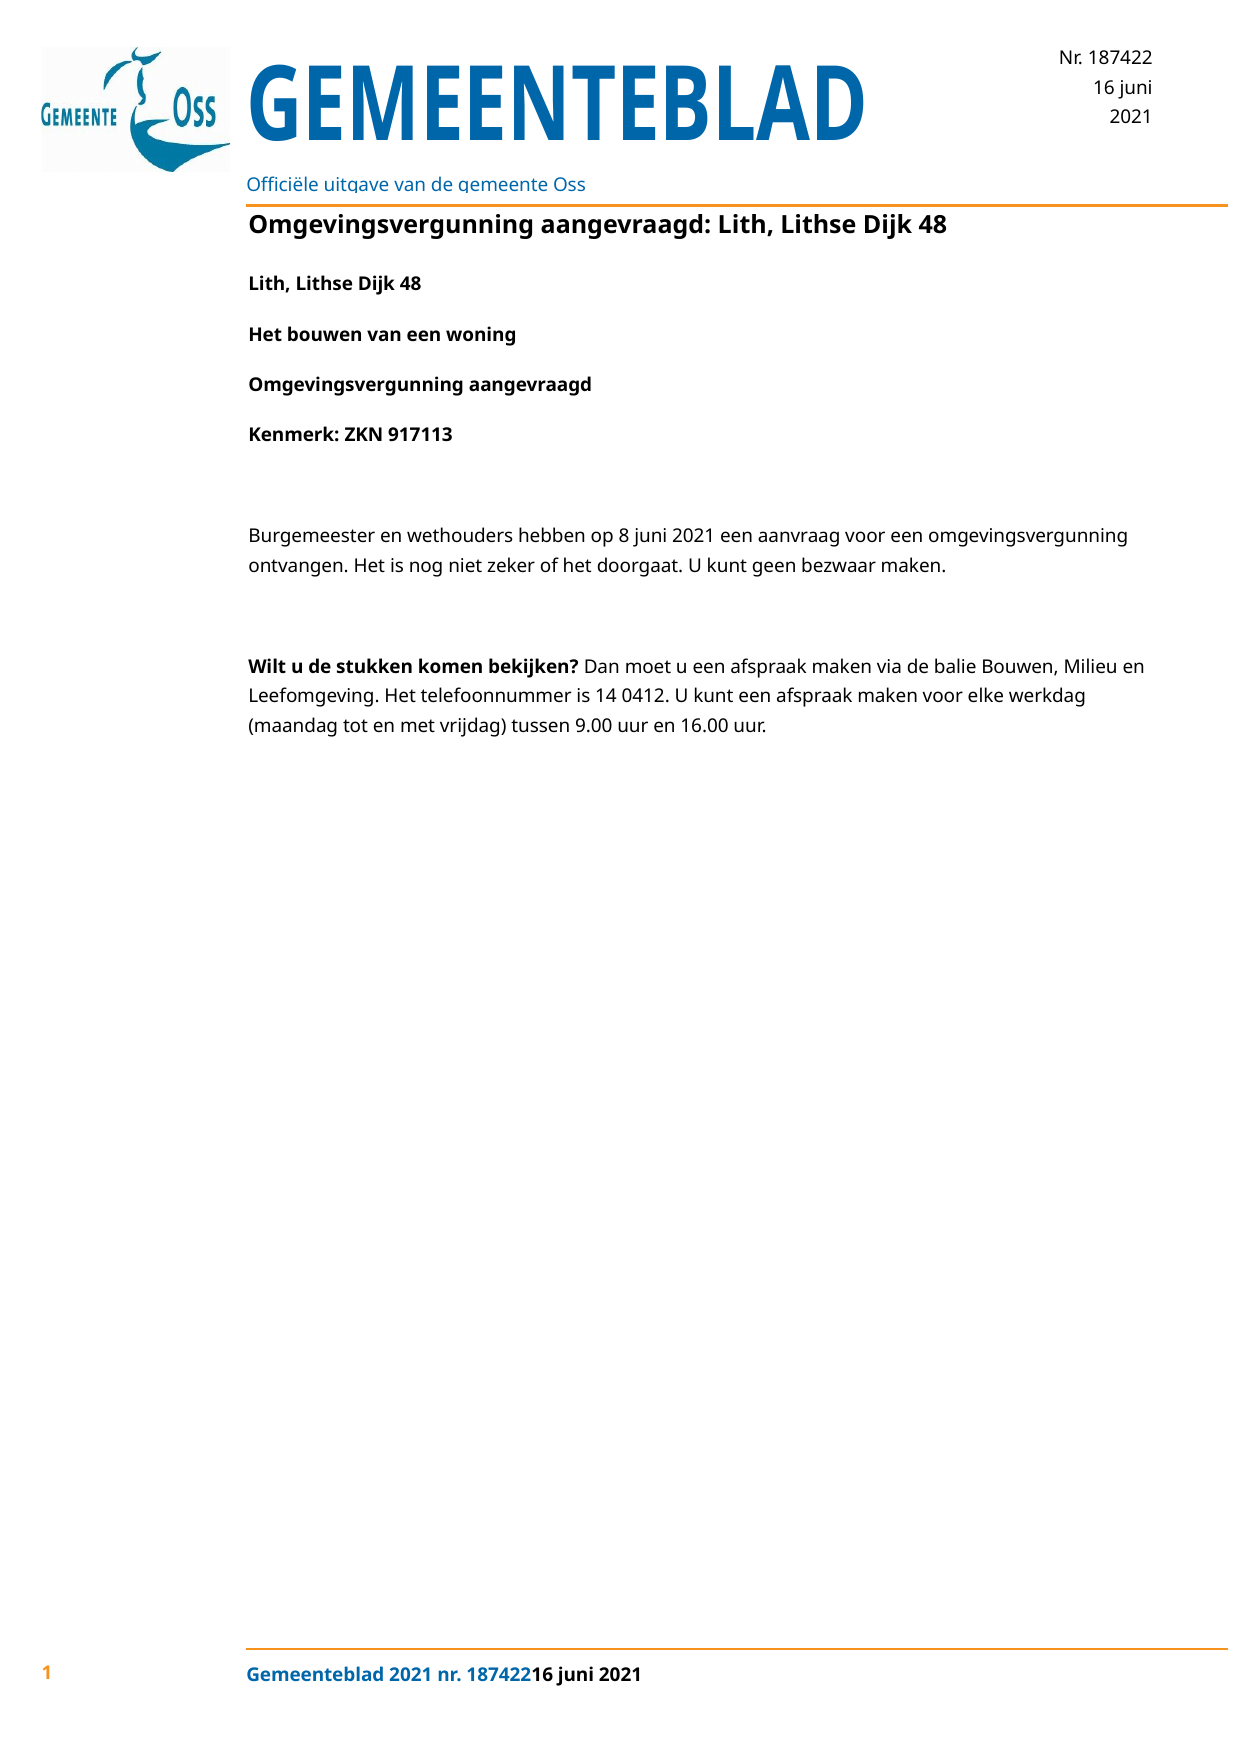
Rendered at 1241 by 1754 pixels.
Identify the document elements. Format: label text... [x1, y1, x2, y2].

text Kenmerk: ZKN 917113 [248, 422, 1152, 447]
text Burgemeester en wethouders hebben op 8 juni 2021 een aanvraag voor een omgevingsvergunning ontvangen. Het is nog niet zeker of het doorgaat. U kunt geen bezwaar maken. [248, 522, 1152, 578]
text Lith, Lithse Dijk 48 [248, 270, 1152, 296]
picture [41, 47, 231, 172]
text Omgevingsvergunning aangevraagd: Lith, Lithse Dijk 48 [248, 207, 1152, 241]
text Wilt u de stukken komen bekijken? Dan moet u een afspraak maken via de balie Bouwen, Milieu en Leefomgeving. Het telefoonnummer is 14 0412. U kunt een afspraak maken voor elke werkdag (maandag tot en met vrijdag) tussen 9.00 uur en 16.00 uur. [248, 653, 1152, 738]
text Het bouwen van een woning [248, 321, 1152, 346]
text Omgevingsvergunning aangevraagd [248, 371, 1152, 397]
